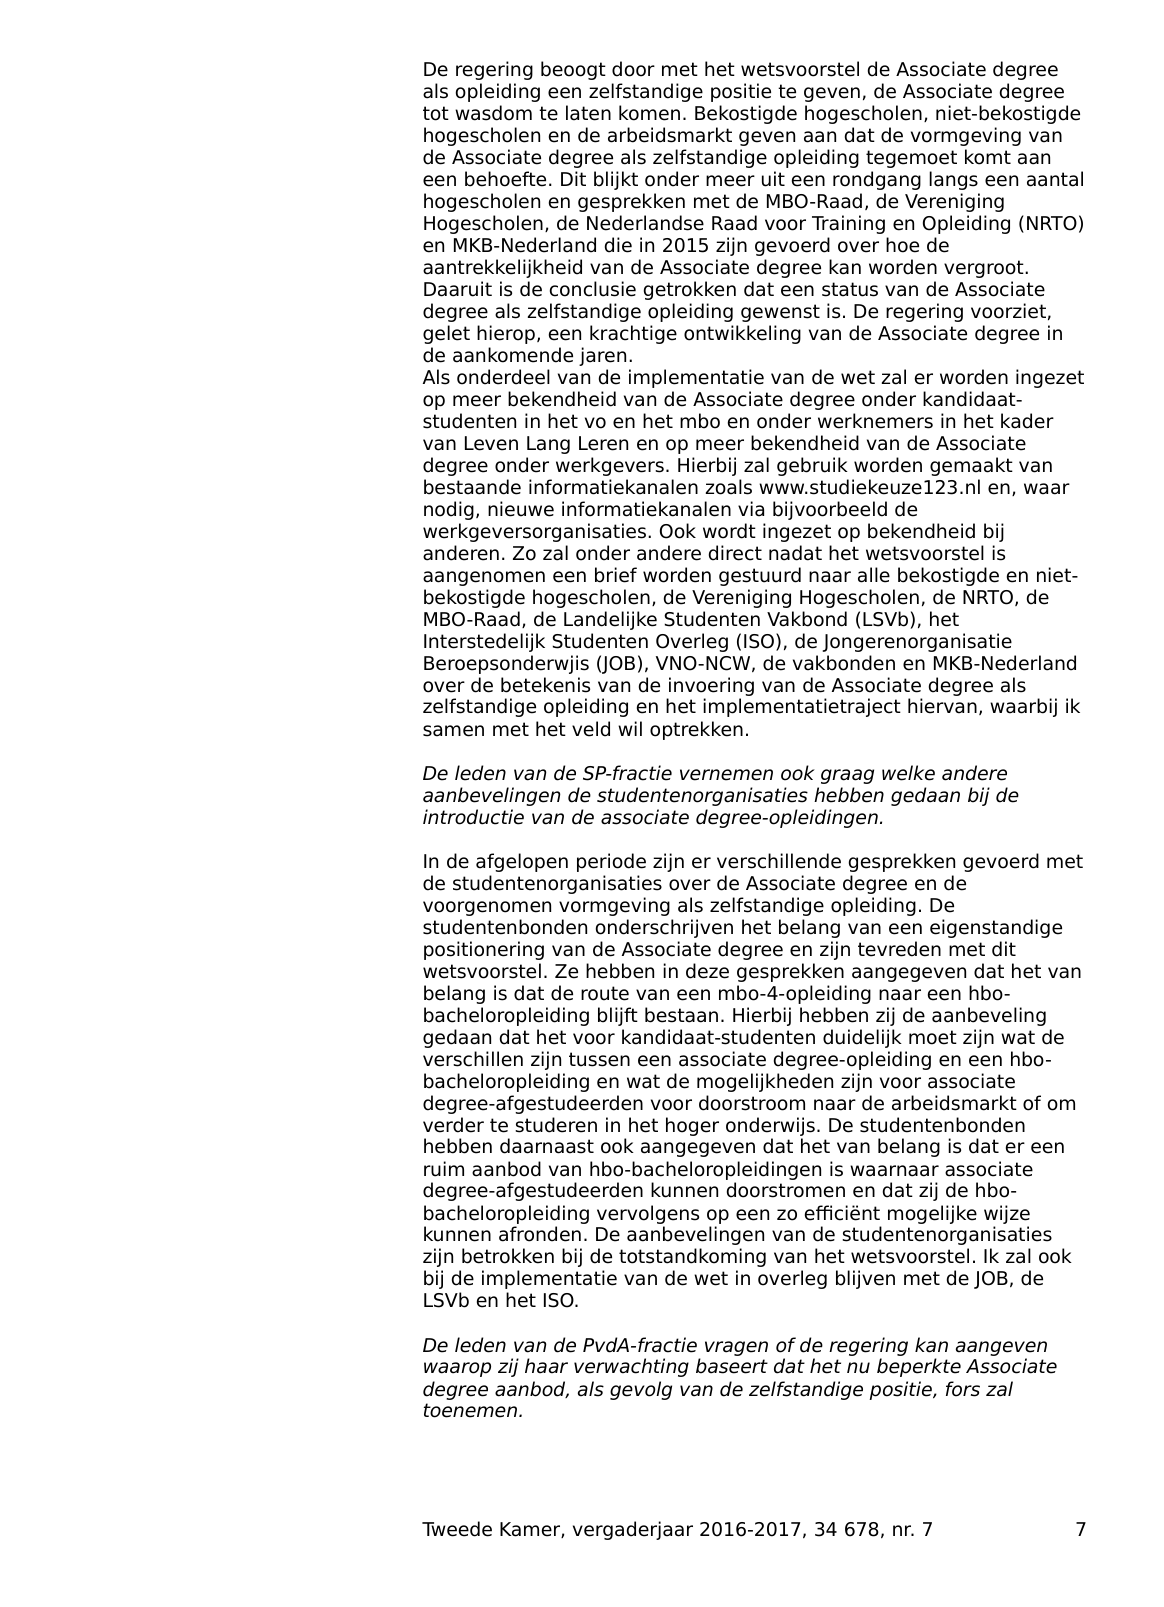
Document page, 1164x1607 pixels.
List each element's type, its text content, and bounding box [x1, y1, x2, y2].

text De leden van de SP-fractie vernemen ook graag welke andere aanbevelingen de studentenorganisaties hebben gedaan bij de introductie van de associate degree-opleidingen. [422, 763, 1087, 828]
text De leden van de PvdA-fractie vragen of de regering kan aangeven waarop zij haar verwachting baseert dat het nu beperkte Associate degree aanbod, als gevolg van de zelfstandige positie, fors zal toenemen. [422, 1334, 1087, 1422]
text Als onderdeel van de implementatie van de wet zal er worden ingezet op meer bekendheid van de Associate degree onder kandidaat-studenten in het vo en het mbo en onder werknemers in het kader van Leven Lang Leren en op meer bekendheid van de Associate degree onder werkgevers. Hierbij zal gebruik worden gemaakt van bestaande informatiekanalen zoals www.studiekeuze123.nl en, waar nodig, nieuwe informatiekanalen via bijvoorbeeld de werkgeversorganisaties. Ook wordt ingezet op bekendheid bij anderen. Zo zal onder andere direct nadat het wetsvoorstel is aangenomen een brief worden gestuurd naar alle bekostigde en niet-bekostigde hogescholen, de Vereniging Hogescholen, de NRTO, de MBO-Raad, de Landelijke Studenten Vakbond (LSVb), het Interstedelijk Studenten Overleg (ISO), de Jongerenorganisatie Beroepsonderwjis (JOB), VNO-NCW, de vakbonden en MKB-Nederland over de betekenis van de invoering van de Associate degree als zelfstandige opleiding en het implementatietraject hiervan, waarbij ik samen met het veld wil optrekken. [422, 367, 1087, 740]
text De regering beoogt door met het wetsvoorstel de Associate degree als opleiding een zelfstandige positie te geven, de Associate degree tot wasdom te laten komen. Bekostigde hogescholen, niet-bekostigde hogescholen en de arbeidsmarkt geven aan dat de vormgeving van de Associate degree als zelfstandige opleiding tegemoet komt aan een behoefte. Dit blijkt onder meer uit een rondgang langs een aantal hogescholen en gesprekken met de MBO-Raad, de Vereniging Hogescholen, de Nederlandse Raad voor Training en Opleiding (NRTO) en MKB-Nederland die in 2015 zijn gevoerd over hoe de aantrekkelijkheid van de Associate degree kan worden vergroot. Daaruit is de conclusie getrokken dat een status van de Associate degree als zelfstandige opleiding gewenst is. De regering voorziet, gelet hierop, een krachtige ontwikkeling van de Associate degree in de aankomende jaren. [422, 59, 1087, 367]
text In de afgelopen periode zijn er verschillende gesprekken gevoerd met de studentenorganisaties over de Associate degree en de voorgenomen vormgeving als zelfstandige opleiding. De studentenbonden onderschrijven het belang van een eigenstandige positionering van de Associate degree en zijn tevreden met dit wetsvoorstel. Ze hebben in deze gesprekken aangegeven dat het van belang is dat de route van een mbo-4-opleiding naar een hbo-bacheloropleiding blijft bestaan. Hierbij hebben zij de aanbeveling gedaan dat het voor kandidaat-studenten duidelijk moet zijn wat de verschillen zijn tussen een associate degree-opleiding en een hbo-bacheloropleiding en wat de mogelijkheden zijn voor associate degree-afgestudeerden voor doorstroom naar de arbeidsmarkt of om verder te studeren in het hoger onderwijs. De studentenbonden hebben daarnaast ook aangegeven dat het van belang is dat er een ruim aanbod van hbo-bacheloropleidingen is waarnaar associate degree-afgestudeerden kunnen doorstromen en dat zij de hbo-bacheloropleiding vervolgens op een zo efficiënt mogelijke wijze kunnen afronden. De aanbevelingen van de studentenorganisaties zijn betrokken bij de totstandkoming van het wetsvoorstel. Ik zal ook bij de implementatie van de wet in overleg blijven met de JOB, de LSVb en het ISO. [422, 851, 1087, 1312]
